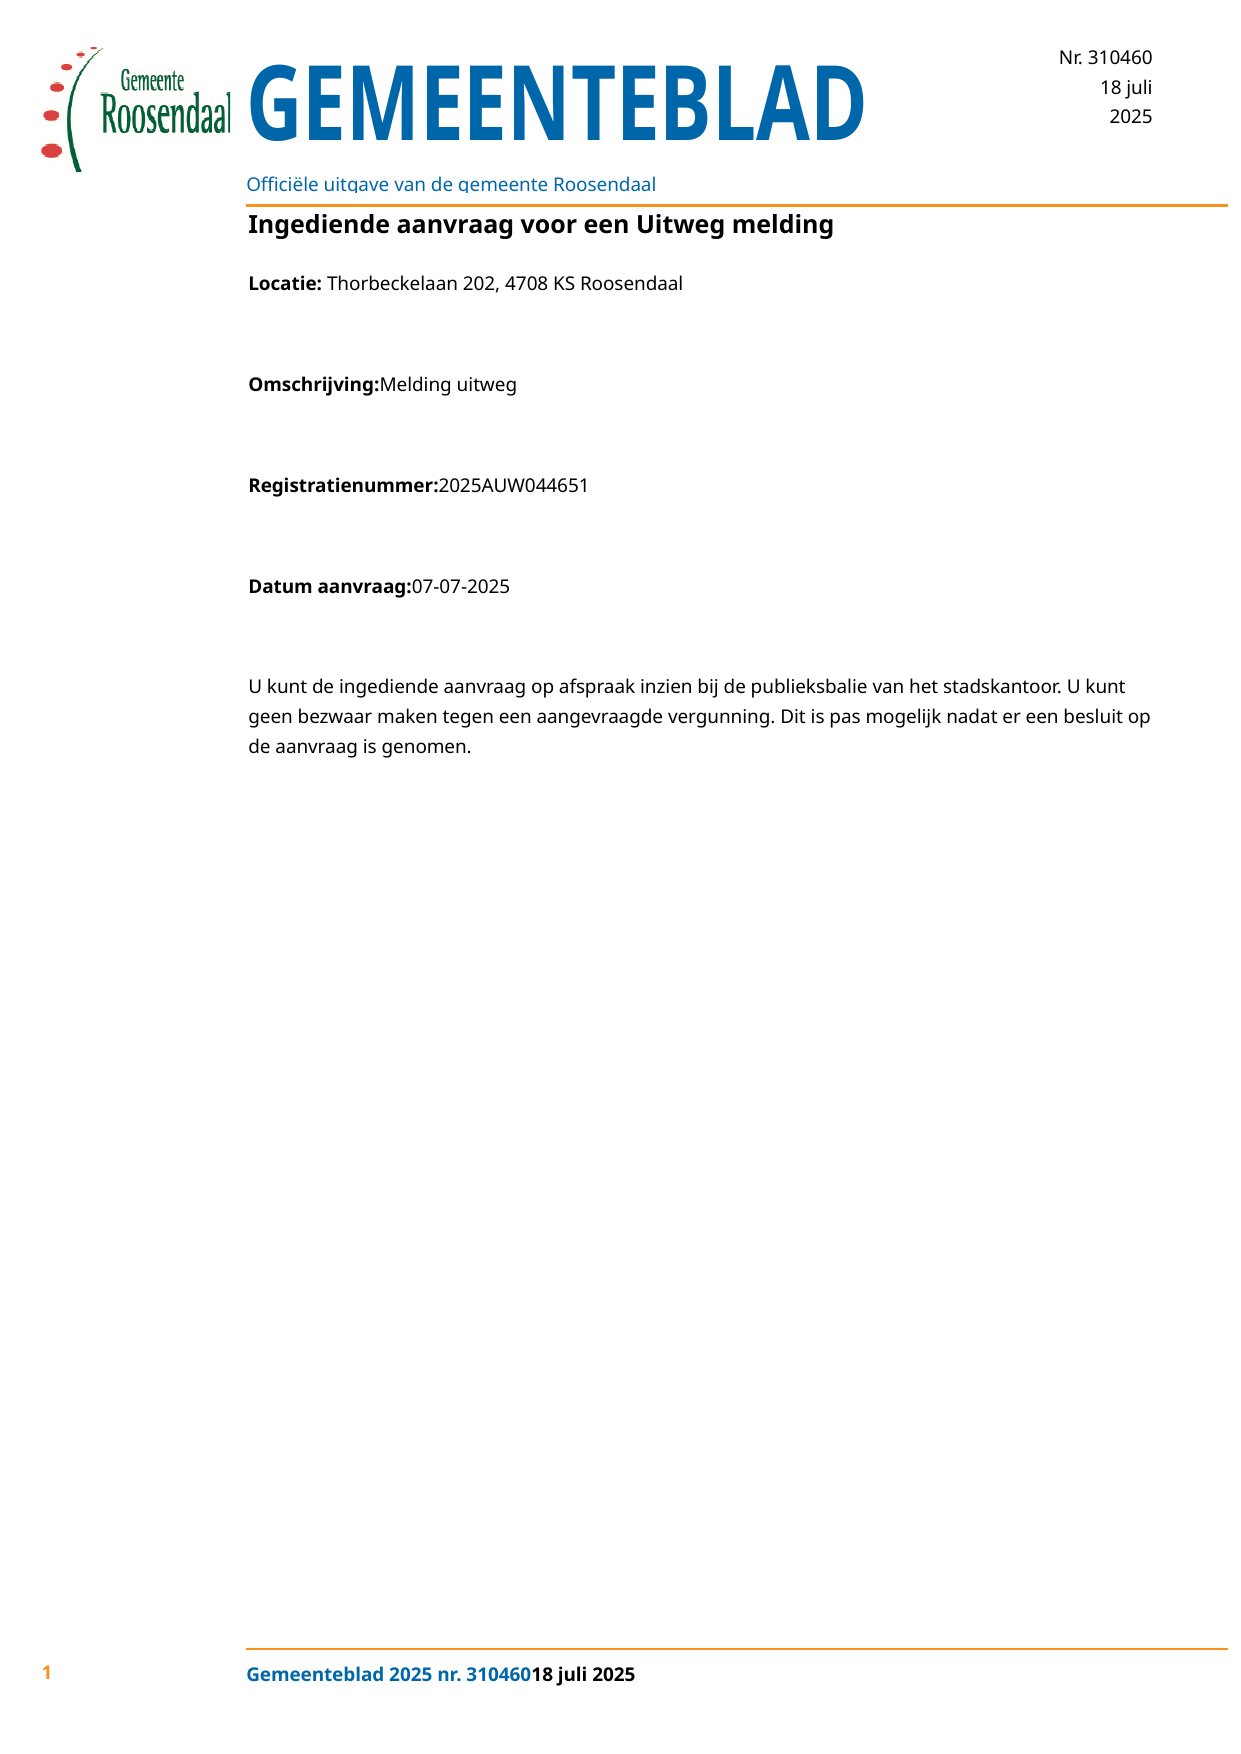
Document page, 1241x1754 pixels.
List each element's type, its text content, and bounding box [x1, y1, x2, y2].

text Ingediende aanvraag voor een Uitweg melding [248, 207, 1152, 241]
text Omschrijving:Melding uitweg [248, 371, 1152, 397]
text Datum aanvraag:07-07-2025 [248, 573, 1152, 598]
text Locatie: Thorbeckelaan 202, 4708 KS Roosendaal [248, 270, 1152, 296]
text U kunt de ingediende aanvraag op afspraak inzien bij de publieksbalie van het stadskantoor. U kunt geen bezwaar maken tegen een aangevraagde vergunning. Dit is pas mogelijk nadat er een besluit op de aanvraag is genomen. [248, 674, 1152, 758]
picture [41, 47, 231, 172]
text Registratienummer:2025AUW044651 [248, 472, 1152, 498]
